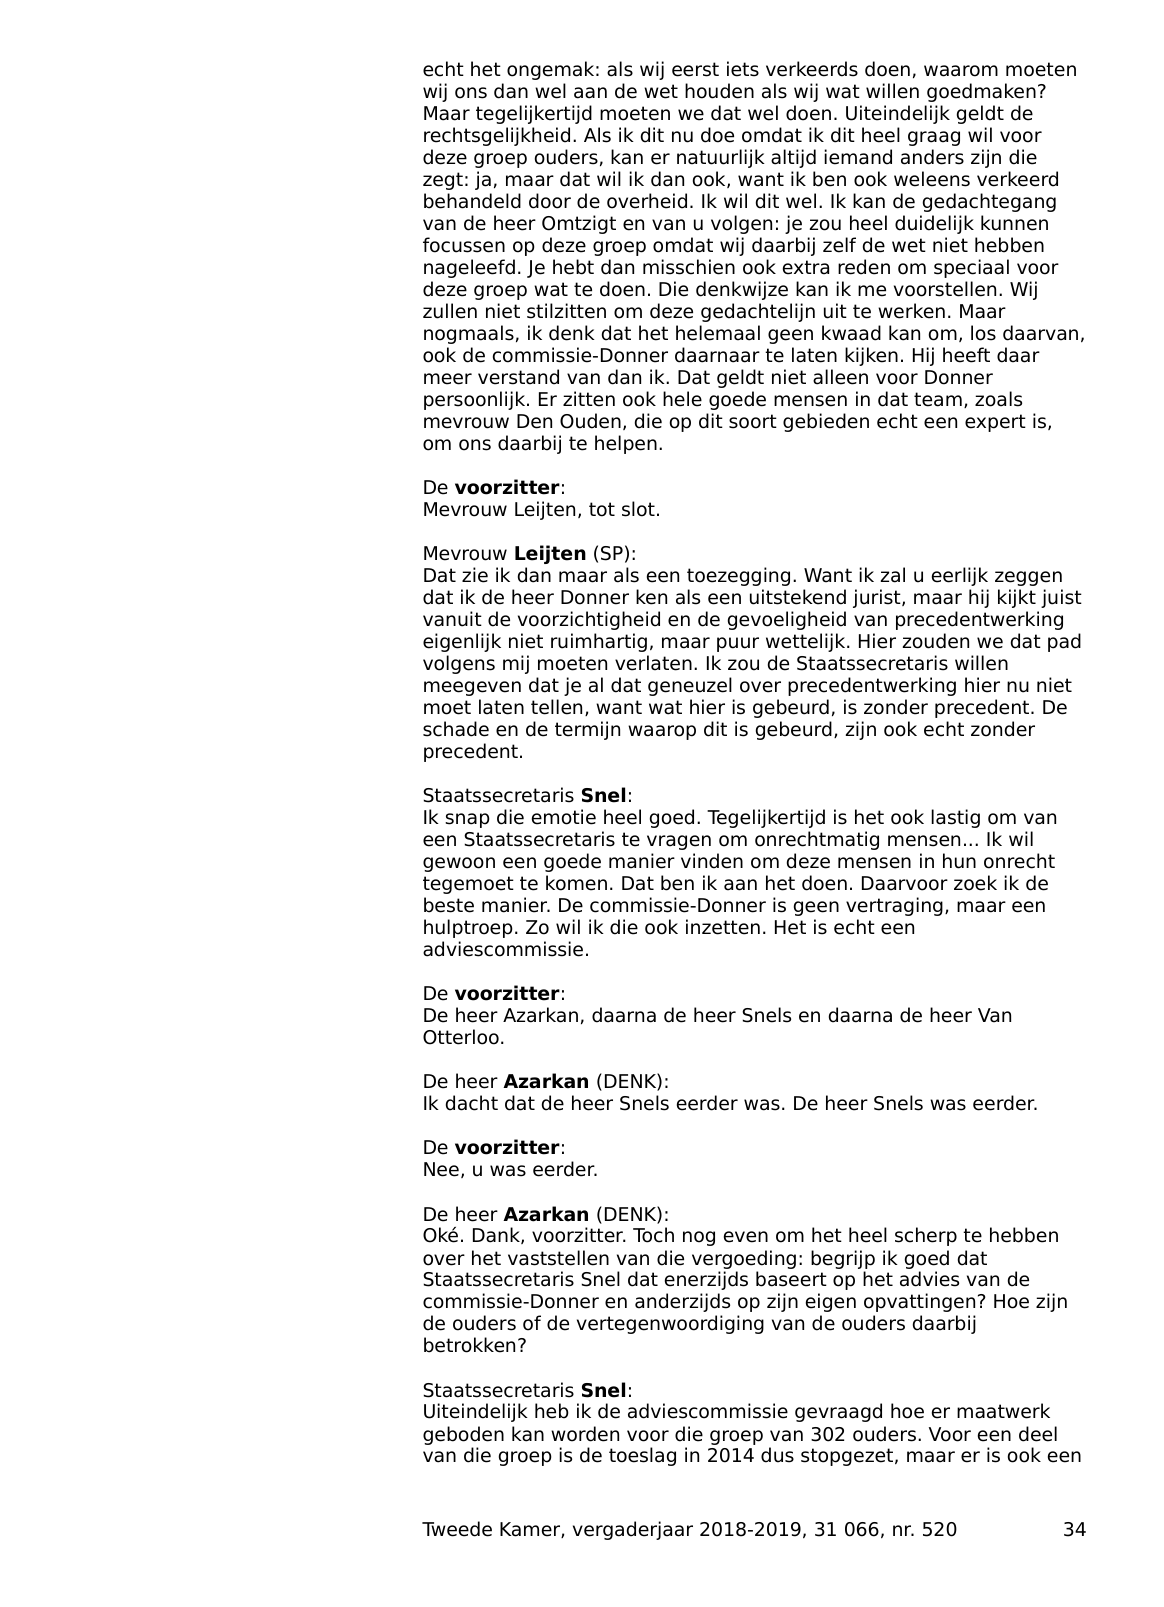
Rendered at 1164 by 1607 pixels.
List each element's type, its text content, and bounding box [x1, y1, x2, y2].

text Ik dacht dat de heer Snels eerder was. De heer Snels was eerder. [422, 1093, 1087, 1115]
text Uiteindelijk heb ik de adviescommissie gevraagd hoe er maatwerk geboden kan worden voor die groep van 302 ouders. Voor een deel van die groep is de toeslag in 2014 dus stopgezet, maar er is ook een [422, 1401, 1087, 1467]
text Mevrouw Leijten (SP): [422, 543, 1087, 565]
text De voorzitter: [422, 1137, 1087, 1159]
text Ik snap die emotie heel goed. Tegelijkertijd is het ook lastig om van een Staatssecretaris te vragen om onrechtmatig mensen... Ik wil gewoon een goede manier vinden om deze mensen in hun onrecht tegemoet te komen. Dat ben ik aan het doen. Daarvoor zoek ik de beste manier. De commissie-Donner is geen vertraging, maar een hulptroep. Zo wil ik die ook inzetten. Het is echt een adviescommissie. [422, 807, 1087, 961]
text De heer Azarkan, daarna de heer Snels en daarna de heer Van Otterloo. [422, 1005, 1087, 1049]
text echt het ongemak: als wij eerst iets verkeerds doen, waarom moeten wij ons dan wel aan de wet houden als wij wat willen goedmaken? Maar tegelijkertijd moeten we dat wel doen. Uiteindelijk geldt de rechtsgelijkheid. Als ik dit nu doe omdat ik dit heel graag wil voor deze groep ouders, kan er natuurlijk altijd iemand anders zijn die zegt: ja, maar dat wil ik dan ook, want ik ben ook weleens verkeerd behandeld door de overheid. Ik wil dit wel. Ik kan de gedachtegang van de heer Omtzigt en van u volgen: je zou heel duidelijk kunnen focussen op deze groep omdat wij daarbij zelf de wet niet hebben nageleefd. Je hebt dan misschien ook extra reden om speciaal voor deze groep wat te doen. Die denkwijze kan ik me voorstellen. Wij zullen niet stilzitten om deze gedachtelijn uit te werken. Maar nogmaals, ik denk dat het helemaal geen kwaad kan om, los daarvan, ook de commissie-Donner daarnaar te laten kijken. Hij heeft daar meer verstand van dan ik. Dat geldt niet alleen voor Donner persoonlijk. Er zitten ook hele goede mensen in dat team, zoals mevrouw Den Ouden, die op dit soort gebieden echt een expert is, om ons daarbij te helpen. [422, 59, 1087, 455]
text Dat zie ik dan maar als een toezegging. Want ik zal u eerlijk zeggen dat ik de heer Donner ken als een uitstekend jurist, maar hij kijkt juist vanuit de voorzichtigheid en de gevoeligheid van precedentwerking eigenlijk niet ruimhartig, maar puur wettelijk. Hier zouden we dat pad volgens mij moeten verlaten. Ik zou de Staatssecretaris willen meegeven dat je al dat geneuzel over precedentwerking hier nu niet moet laten tellen, want wat hier is gebeurd, is zonder precedent. De schade en de termijn waarop dit is gebeurd, zijn ook echt zonder precedent. [422, 565, 1087, 763]
text De heer Azarkan (DENK): [422, 1203, 1087, 1225]
text De heer Azarkan (DENK): [422, 1071, 1087, 1093]
text Mevrouw Leijten, tot slot. [422, 499, 1087, 521]
text De voorzitter: [422, 983, 1087, 1005]
text De voorzitter: [422, 477, 1087, 499]
text Staatssecretaris Snel: [422, 785, 1087, 807]
text Staatssecretaris Snel: [422, 1379, 1087, 1401]
text Nee, u was eerder. [422, 1159, 1087, 1181]
text Oké. Dank, voorzitter. Toch nog even om het heel scherp te hebben over het vaststellen van die vergoeding: begrijp ik goed dat Staatssecretaris Snel dat enerzijds baseert op het advies van de commissie-Donner en anderzijds op zijn eigen opvattingen? Hoe zijn de ouders of de vertegenwoordiging van de ouders daarbij betrokken? [422, 1225, 1087, 1357]
